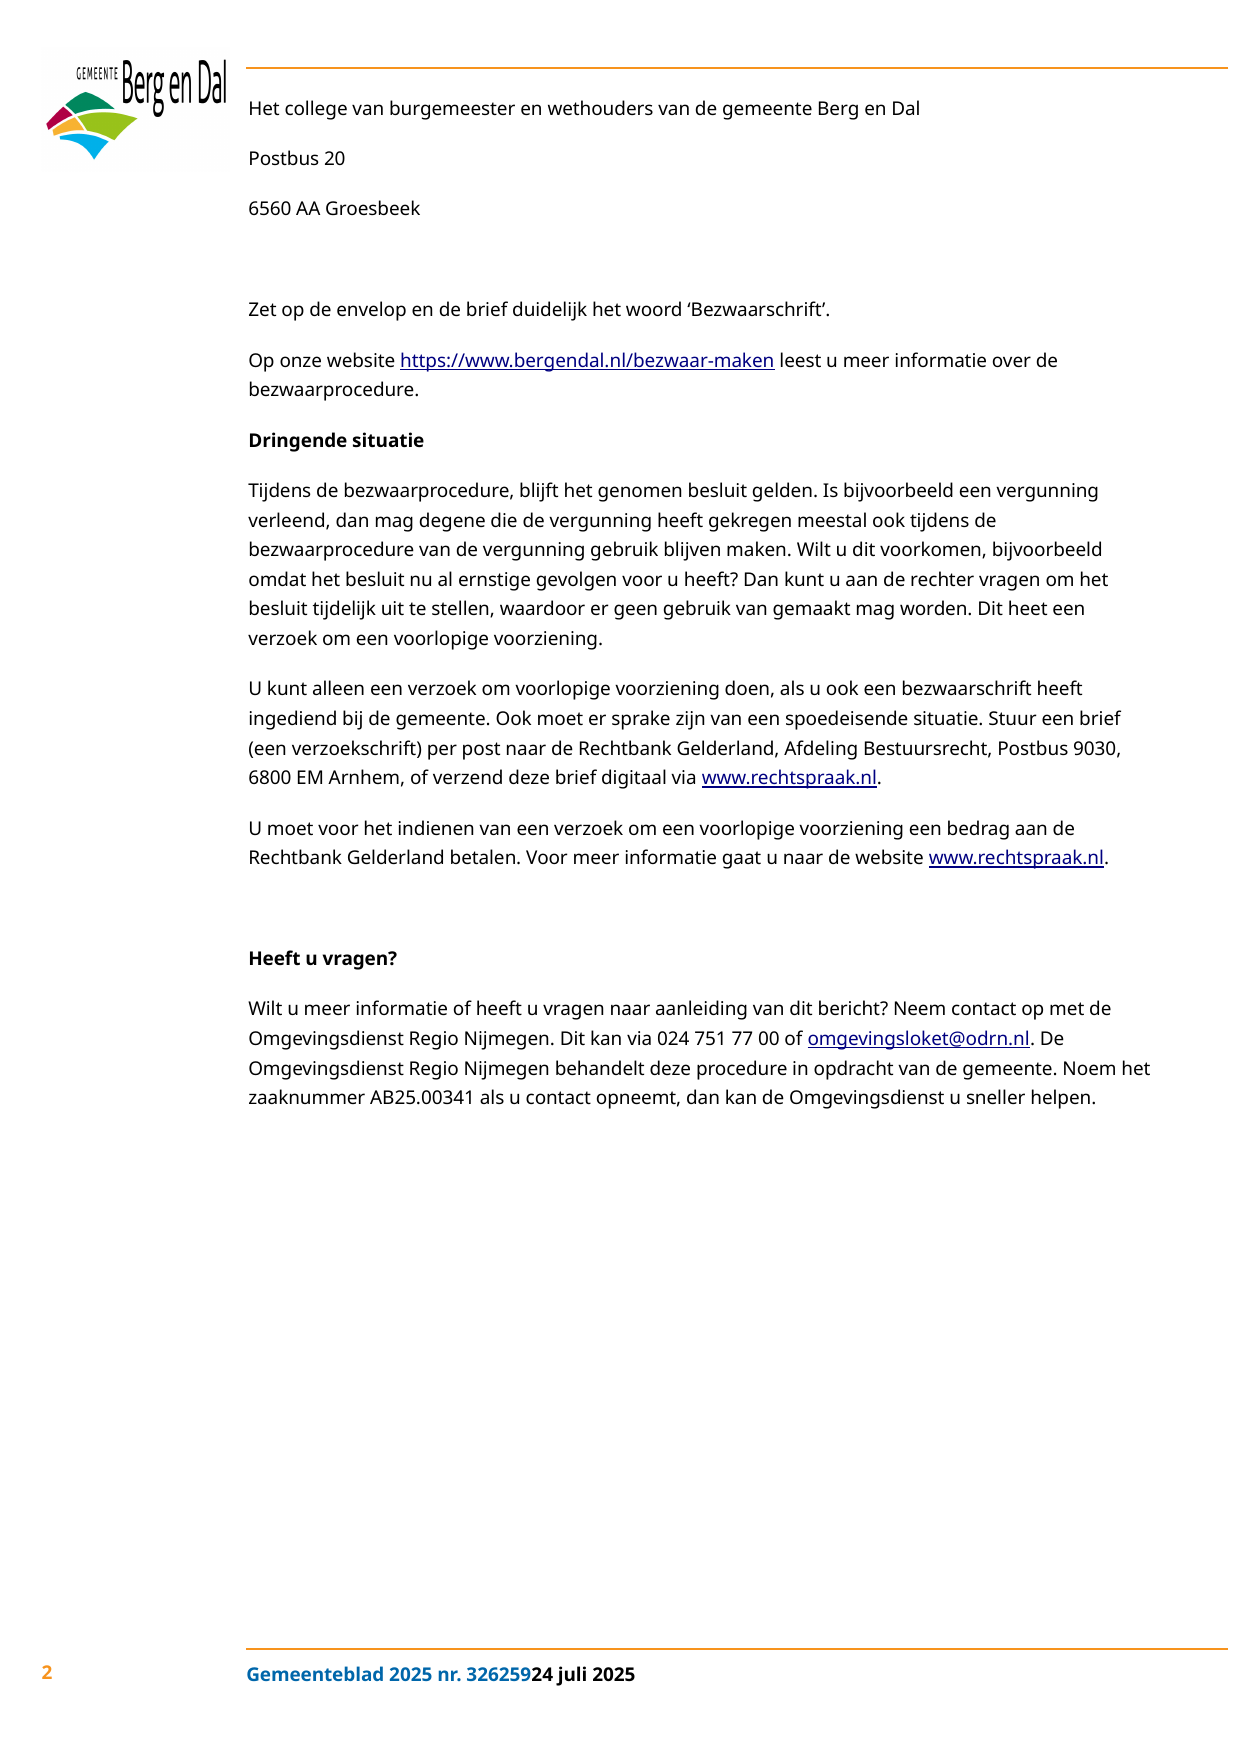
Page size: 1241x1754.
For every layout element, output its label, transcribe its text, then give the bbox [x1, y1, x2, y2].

text U kunt alleen een verzoek om voorlopige voorziening doen, als u ook een bezwaarschrift heeft ingediend bij de gemeente. Ook moet er sprake zijn van een spoedeisende situatie. Stuur een brief (een verzoekschrift) per post naar de Rechtbank Gelderland, Afdeling Bestuursrecht, Postbus 9030, 6800 EM Arnhem, of verzend deze brief digitaal via www.rechtspraak.nl. [248, 676, 1152, 790]
text Het college van burgemeester en wethouders van de gemeente Berg en Dal [248, 95, 1152, 121]
text Op onze website https://www.bergendal.nl/bezwaar-maken leest u meer informatie over de bezwaarprocedure. [248, 347, 1152, 402]
text Postbus 20 [248, 145, 1152, 171]
text Wilt u meer informatie of heeft u vragen naar aanleiding van dit bericht? Neem contact op met de Omgevingsdienst Regio Nijmegen. Dit kan via 024 751 77 00 of omgevingsloket@odrn.nl. De Omgevingsdienst Regio Nijmegen behandelt deze procedure in opdracht van de gemeente. Noem het zaaknummer AB25.00341 als u contact opneemt, dan kan de Omgevingsdienst u sneller helpen. [248, 996, 1152, 1110]
text Tijdens de bezwaarprocedure, blijft het genomen besluit gelden. Is bijvoorbeeld een vergunning verleend, dan mag degene die de vergunning heeft gekregen meestal ook tijdens de bezwaarprocedure van de vergunning gebruik blijven maken. Wilt u dit voorkomen, bijvoorbeeld omdat het besluit nu al ernstige gevolgen voor u heeft? Dan kunt u aan de rechter vragen om het besluit tijdelijk uit te stellen, waardoor er geen gebruik van gemaakt mag worden. Dit heet een verzoek om een voorlopige voorziening. [248, 477, 1152, 651]
text U moet voor het indienen van een verzoek om een voorlopige voorziening een bedrag aan de Rechtbank Gelderland betalen. Voor meer informatie gaat u naar de website www.rechtspraak.nl. [248, 815, 1152, 870]
text Dringende situatie [248, 427, 1152, 453]
text Zet op de envelop en de brief duidelijk het woord ‘Bezwaarschrift’. [248, 296, 1152, 322]
picture [41, 47, 231, 172]
text Heeft u vragen? [248, 945, 1152, 971]
text 6560 AA Groesbeek [248, 196, 1152, 221]
